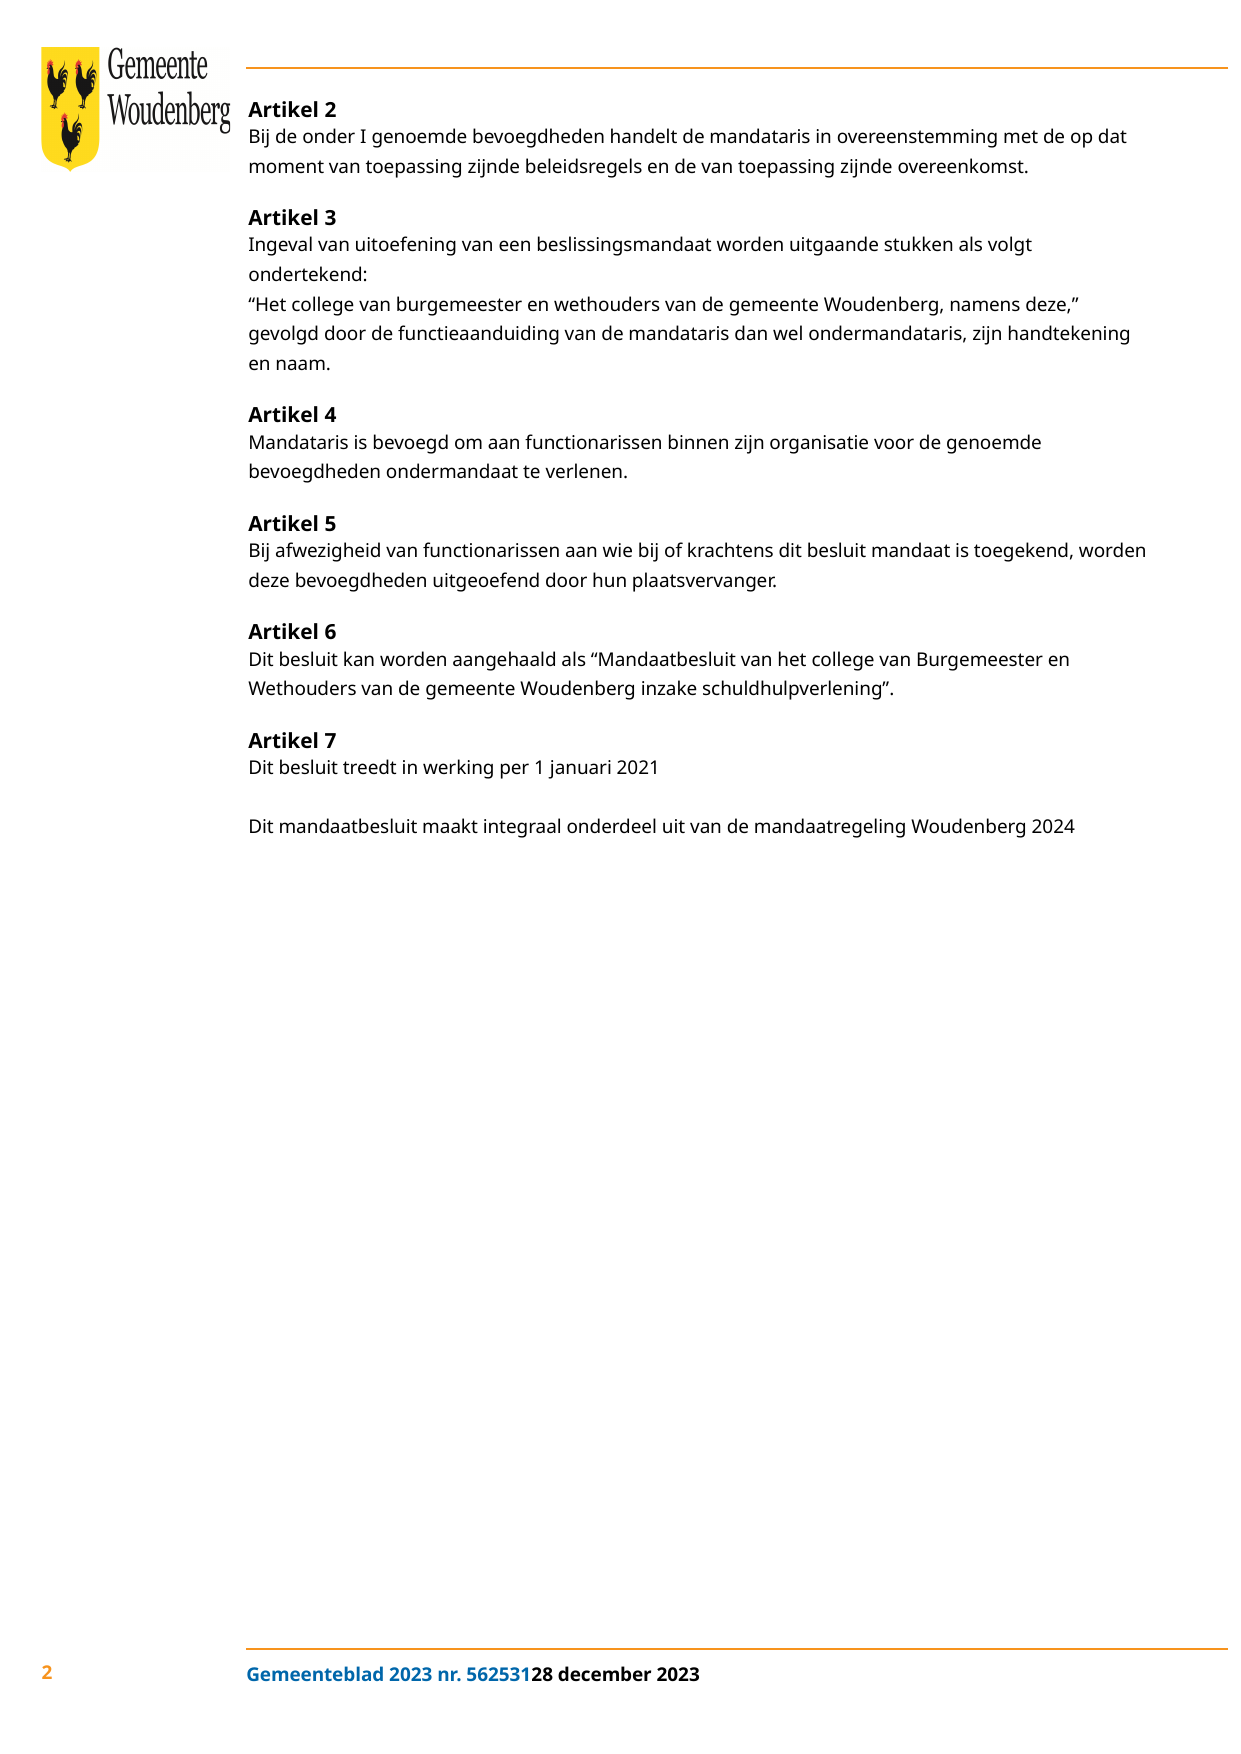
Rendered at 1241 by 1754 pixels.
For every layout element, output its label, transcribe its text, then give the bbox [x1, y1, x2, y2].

text Artikel 3 [248, 203, 1152, 232]
text Artikel 7 [248, 726, 1152, 754]
text Artikel 4 [248, 400, 1152, 429]
text Mandataris is bevoegd om aan functionarissen binnen zijn organisatie voor de genoemde bevoegdheden ondermandaat te verlenen. [248, 429, 1152, 484]
picture [41, 47, 231, 172]
text Dit besluit kan worden aangehaald als “Mandaatbesluit van het college van Burgemeester en Wethouders van de gemeente Woudenberg inzake schuldhulpverlening”. [248, 646, 1152, 701]
text Ingeval van uitoefening van een beslissingsmandaat worden uitgaande stukken als volgt ondertekend: [248, 232, 1152, 287]
text Artikel 6 [248, 617, 1152, 646]
text Dit besluit treedt in werking per 1 januari 2021 [248, 754, 1152, 780]
text “Het college van burgemeester en wethouders van de gemeente Woudenberg, namens deze,” gevolgd door de functieaanduiding van de mandataris dan wel ondermandataris, zijn handtekening en naam. [248, 291, 1152, 376]
text Artikel 5 [248, 509, 1152, 537]
text Bij de onder I genoemde bevoegdheden handelt de mandataris in overeenstemming met de op dat moment van toepassing zijnde beleidsregels en de van toepassing zijnde overeenkomst. [248, 123, 1152, 178]
text Dit mandaatbesluit maakt integraal onderdeel uit van de mandaatregeling Woudenberg 2024 [248, 813, 1152, 839]
text Artikel 2 [248, 95, 1152, 123]
text Bij afwezigheid van functionarissen aan wie bij of krachtens dit besluit mandaat is toegekend, worden deze bevoegdheden uitgeoefend door hun plaatsvervanger. [248, 537, 1152, 593]
